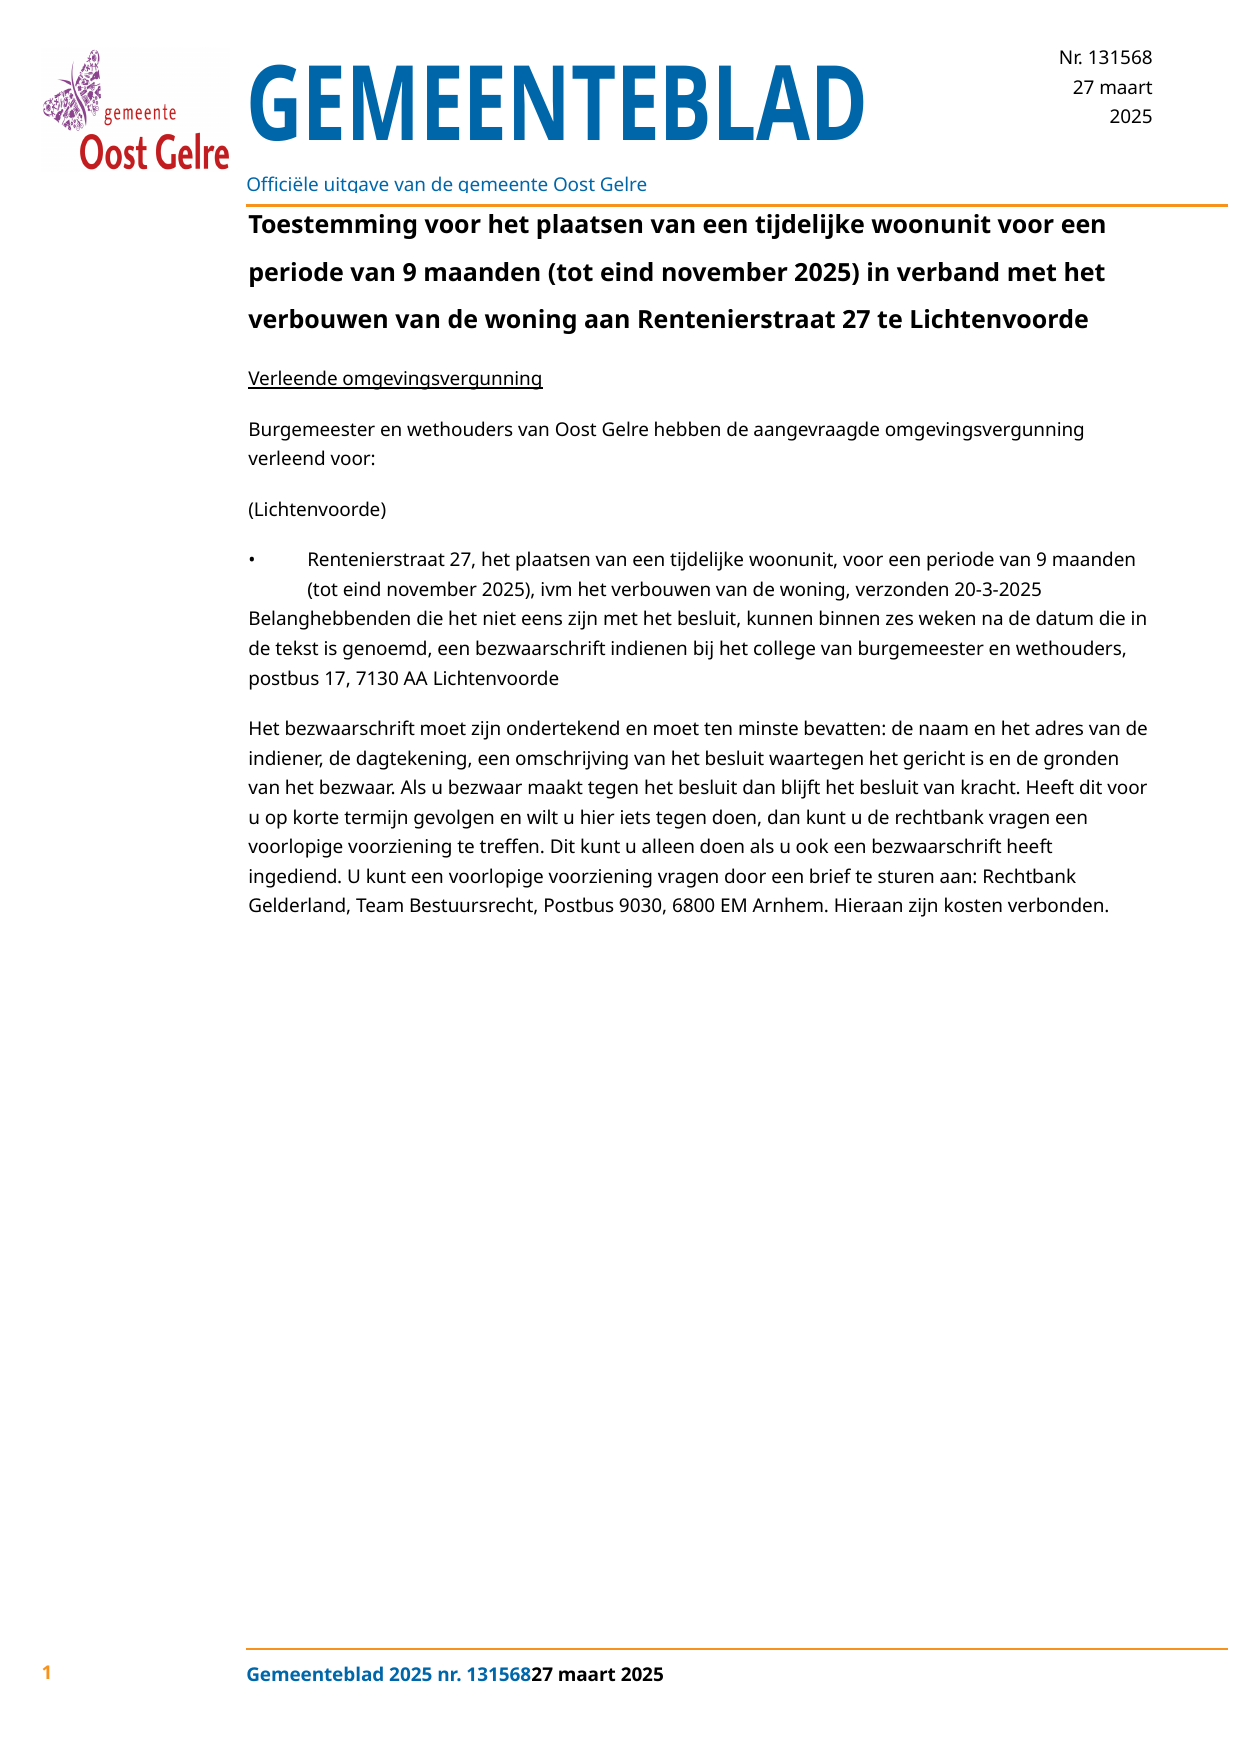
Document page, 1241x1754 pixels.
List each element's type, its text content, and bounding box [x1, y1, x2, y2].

text (Lichtenvoorde) [248, 496, 1152, 522]
picture [41, 47, 231, 172]
text Toestemming voor het plaatsen van een tijdelijke woonunit voor een periode van 9 maanden (tot eind november 2025) in verband met het verbouwen van de woning aan Rentenierstraat 27 te Lichtenvoorde [248, 207, 1152, 336]
text Verleende omgevingsvergunning [248, 366, 1152, 391]
text Burgemeester en wethouders van Oost Gelre hebben de aangevraagde omgevingsvergunning verleend voor: [248, 416, 1152, 471]
text Het bezwaarschrift moet zijn ondertekend en moet ten minste bevatten: de naam en het adres van de indiener, de dagtekening, een omschrijving van het besluit waartegen het gericht is en de gronden van het bezwaar. Als u bezwaar maakt tegen het besluit dan blijft het besluit van kracht. Heeft dit voor u op korte termijn gevolgen en wilt u hier iets tegen doen, dan kunt u de rechtbank vragen een voorlopige voorziening te treffen. Dit kunt u alleen doen als u ook een bezwaarschrift heeft ingediend. U kunt een voorlopige voorziening vragen door een brief te sturen aan: Rechtbank Gelderland, Team Bestuursrecht, Postbus 9030, 6800 EM Arnhem. Hieraan zijn kosten verbonden. [248, 715, 1152, 918]
list Rentenierstraat 27, het plaatsen van een tijdelijke woonunit, voor een periode van 9 maanden (tot eind november 2025), ivm het verbouwen van de woning, verzonden 20-3-2025 [248, 546, 1152, 602]
text Belanghebbenden die het niet eens zijn met het besluit, kunnen binnen zes weken na de datum die in de tekst is genoemd, een bezwaarschrift indienen bij het college van burgemeester en wethouders, postbus 17, 7130 AA Lichtenvoorde [248, 606, 1152, 690]
